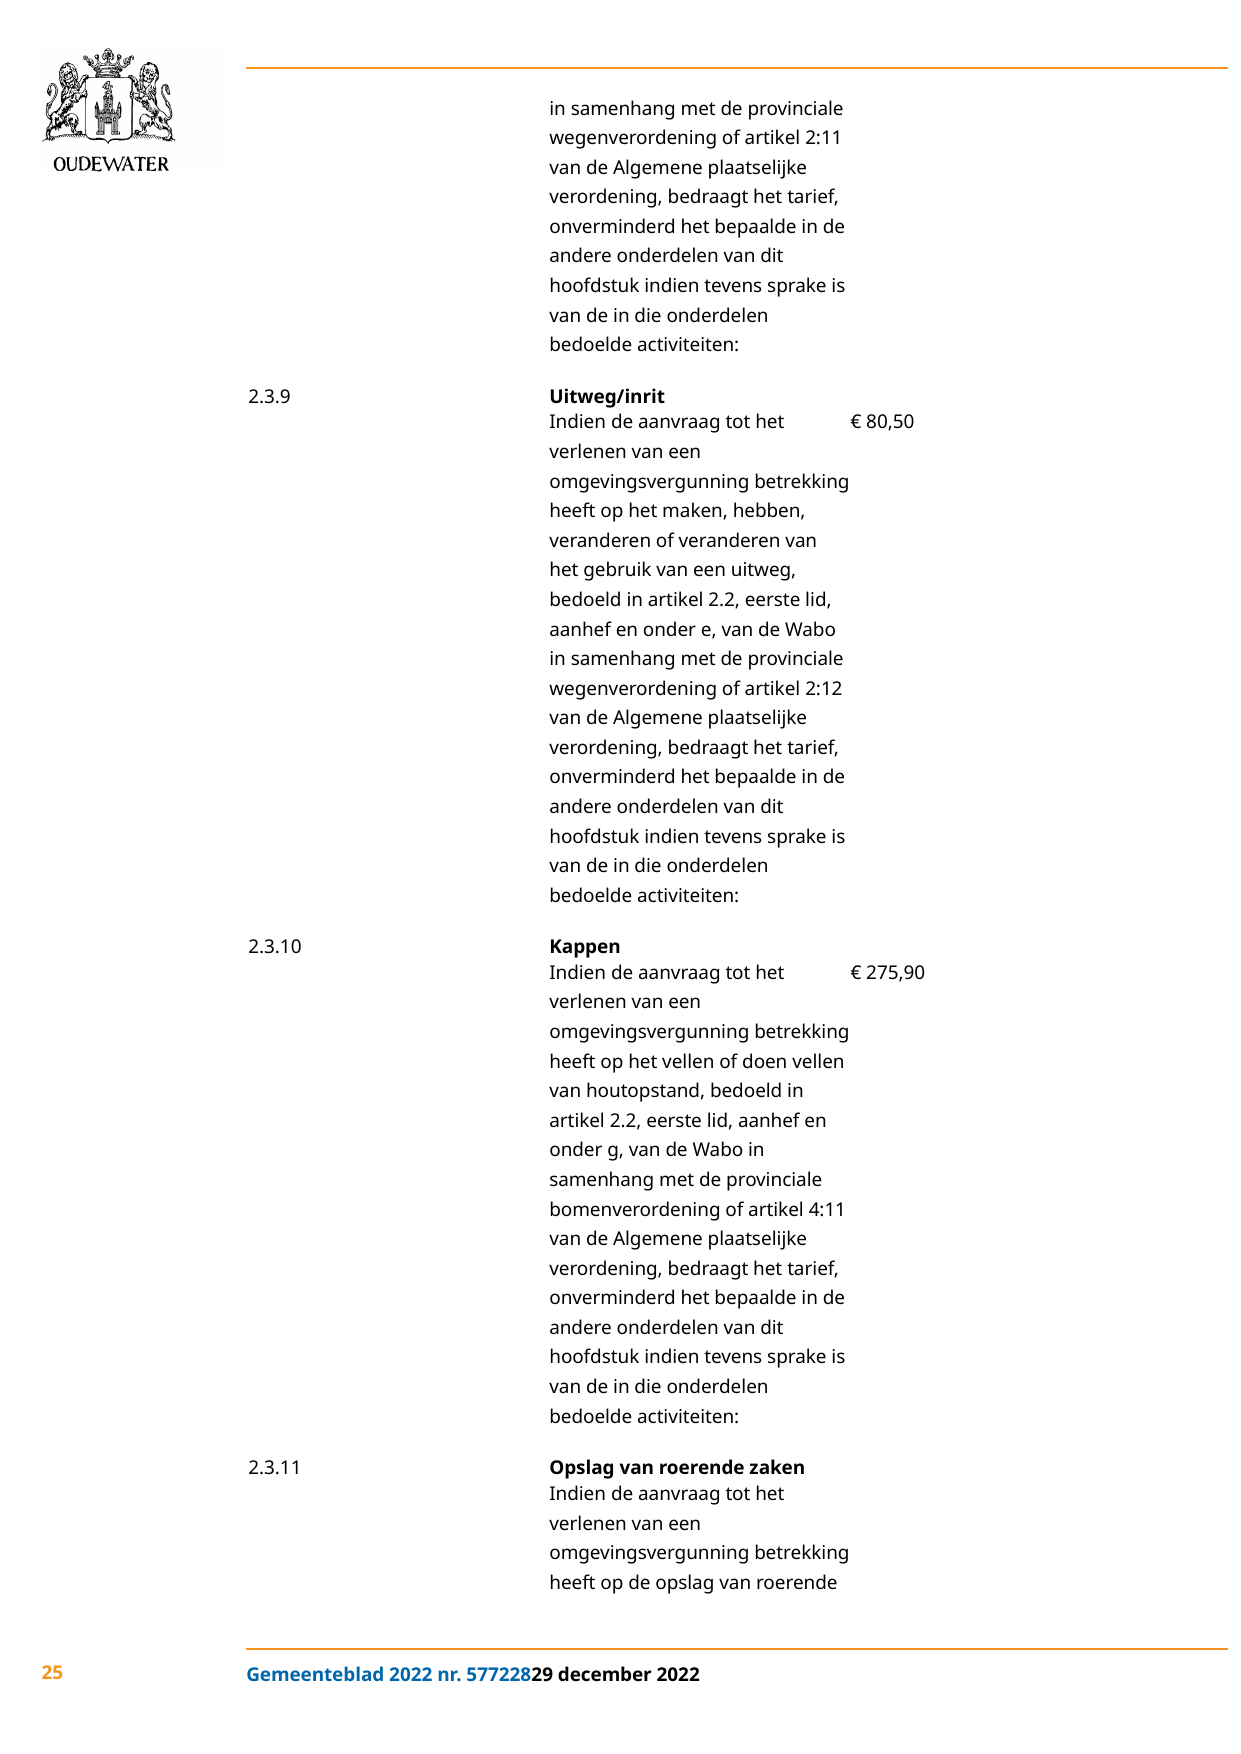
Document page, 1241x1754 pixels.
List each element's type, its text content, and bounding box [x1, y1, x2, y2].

table_cell in samenhang met de provinciale wegenverordening of artikel 2:11 van de Algemene plaatselijke verordening, bedraagt het tarief, onverminderd het bepaalde in de andere onderdelen van dit hoofdstuk indien tevens sprake is van de in die onderdelen bedoelde activiteiten: [549, 95, 850, 357]
picture [41, 47, 231, 172]
table_cell [248, 409, 549, 908]
table_cell [850, 357, 1152, 383]
table_cell [248, 357, 549, 383]
table_cell [850, 383, 1152, 409]
table_cell 2.3.9 [248, 383, 549, 409]
table_cell Indien de aanvraag tot het verlenen van een omgevingsvergunning betrekking heeft op het vellen of doen vellen van houtopstand, bedoeld in artikel 2.2, eerste lid, aanhef en onder g, van de Wabo in samenhang met de provinciale bomenverordening of artikel 4:11 van de Algemene plaatselijke verordening, bedraagt het tarief, onverminderd het bepaalde in de andere onderdelen van dit hoofdstuk indien tevens sprake is van de in die onderdelen bedoelde activiteiten: [549, 959, 850, 1429]
table_cell [549, 908, 850, 933]
table_cell [248, 95, 549, 357]
table_cell 2.3.11 [248, 1454, 549, 1480]
table_cell [850, 95, 1152, 357]
table_cell € 275,90 [850, 959, 1152, 1429]
table_cell Kappen [549, 934, 850, 959]
table_cell Indien de aanvraag tot het verlenen van een omgevingsvergunning betrekking heeft op de opslag van roerende [549, 1480, 850, 1594]
table_cell [850, 1429, 1152, 1454]
table_cell [248, 959, 549, 1429]
table_cell [850, 1480, 1152, 1594]
table_cell Opslag van roerende zaken [549, 1454, 850, 1480]
table_cell [549, 357, 850, 383]
table_cell € 80,50 [850, 409, 1152, 908]
table_cell [549, 1429, 850, 1454]
table_cell 2.3.10 [248, 934, 549, 959]
table_cell [850, 908, 1152, 933]
table_cell Indien de aanvraag tot het verlenen van een omgevingsvergunning betrekking heeft op het maken, hebben, veranderen of veranderen van het gebruik van een uitweg, bedoeld in artikel 2.2, eerste lid, aanhef en onder e, van de Wabo in samenhang met de provinciale wegenverordening of artikel 2:12 van de Algemene plaatselijke verordening, bedraagt het tarief, onverminderd het bepaalde in de andere onderdelen van dit hoofdstuk indien tevens sprake is van de in die onderdelen bedoelde activiteiten: [549, 409, 850, 908]
table_cell [248, 1429, 549, 1454]
table_cell [850, 1454, 1152, 1480]
table_cell [850, 934, 1152, 959]
table_cell [248, 1480, 549, 1594]
table_cell [248, 908, 549, 933]
table_cell Uitweg/inrit [549, 383, 850, 409]
